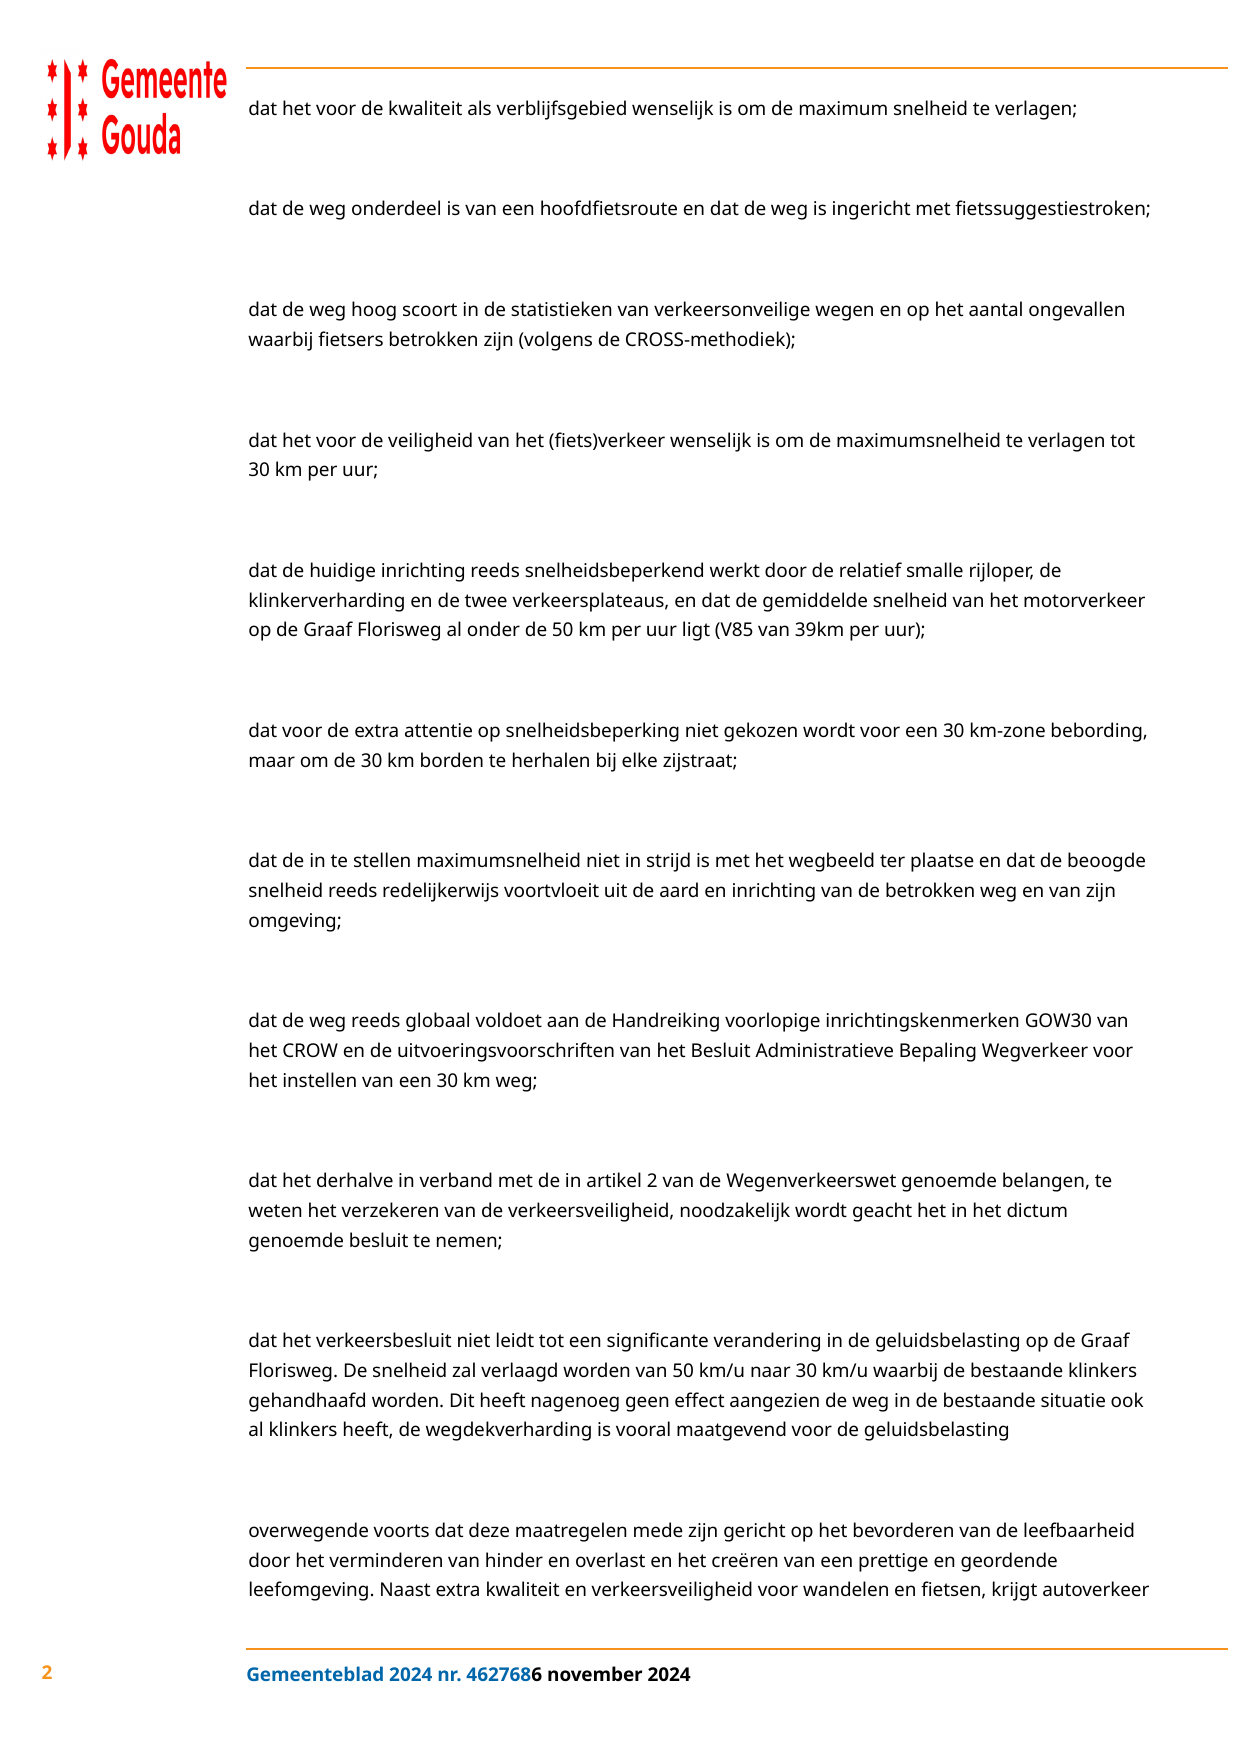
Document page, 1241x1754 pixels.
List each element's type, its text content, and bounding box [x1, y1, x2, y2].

text dat het derhalve in verband met de in artikel 2 van de Wegenverkeerswet genoemde belangen, te weten het verzekeren van de verkeersveiligheid, noodzakelijk wordt geacht het in het dictum genoemde besluit te nemen; [248, 1168, 1152, 1253]
text dat de weg reeds globaal voldoet aan de Handreiking voorlopige inrichtingskenmerken GOW30 van het CROW en de uitvoeringsvoorschriften van het Besluit Administratieve Bepaling Wegverkeer voor het instellen van een 30 km weg; [248, 1008, 1152, 1093]
picture [41, 47, 231, 172]
text dat de weg hoog scoort in de statistieken van verkeersonveilige wegen en op het aantal ongevallen waarbij fietsers betrokken zijn (volgens de CROSS-methodiek); [248, 296, 1152, 352]
text overwegende voorts dat deze maatregelen mede zijn gericht op het bevorderen van de leefbaarheid door het verminderen van hinder en overlast en het creëren van een prettige en geordende leefomgeving. Naast extra kwaliteit en verkeersveiligheid voor wandelen en fietsen, krijgt autoverkeer [248, 1517, 1152, 1602]
text dat voor de extra attentie op snelheidsbeperking niet gekozen wordt voor een 30 km-zone bebording, maar om de 30 km borden te herhalen bij elke zijstraat; [248, 717, 1152, 773]
text dat de huidige inrichting reeds snelheidsbeperkend werkt door de relatief smalle rijloper, de klinkerverharding en de twee verkeersplateaus, en dat de gemiddelde snelheid van het motorverkeer op de Graaf Florisweg al onder de 50 km per uur ligt (V85 van 39km per uur); [248, 557, 1152, 642]
text dat de weg onderdeel is van een hoofdfietsroute en dat de weg is ingericht met fietssuggestiestroken; [248, 196, 1152, 221]
text dat het verkeersbesluit niet leidt tot een significante verandering in de geluidsbelasting op de Graaf Florisweg. De snelheid zal verlaagd worden van 50 km/u naar 30 km/u waarbij de bestaande klinkers gehandhaafd worden. Dit heeft nagenoeg geen effect aangezien de weg in de bestaande situatie ook al klinkers heeft, de wegdekverharding is vooral maatgevend voor de geluidsbelasting [248, 1328, 1152, 1442]
text dat het voor de kwaliteit als verblijfsgebied wenselijk is om de maximum snelheid te verlagen; [248, 95, 1152, 121]
text dat het voor de veiligheid van het (fiets)verkeer wenselijk is om de maximumsnelheid te verlagen tot 30 km per uur; [248, 427, 1152, 482]
text dat de in te stellen maximumsnelheid niet in strijd is met het wegbeeld ter plaatse en dat de beoogde snelheid reeds redelijkerwijs voortvloeit uit de aard en inrichting van de betrokken weg en van zijn omgeving; [248, 848, 1152, 933]
